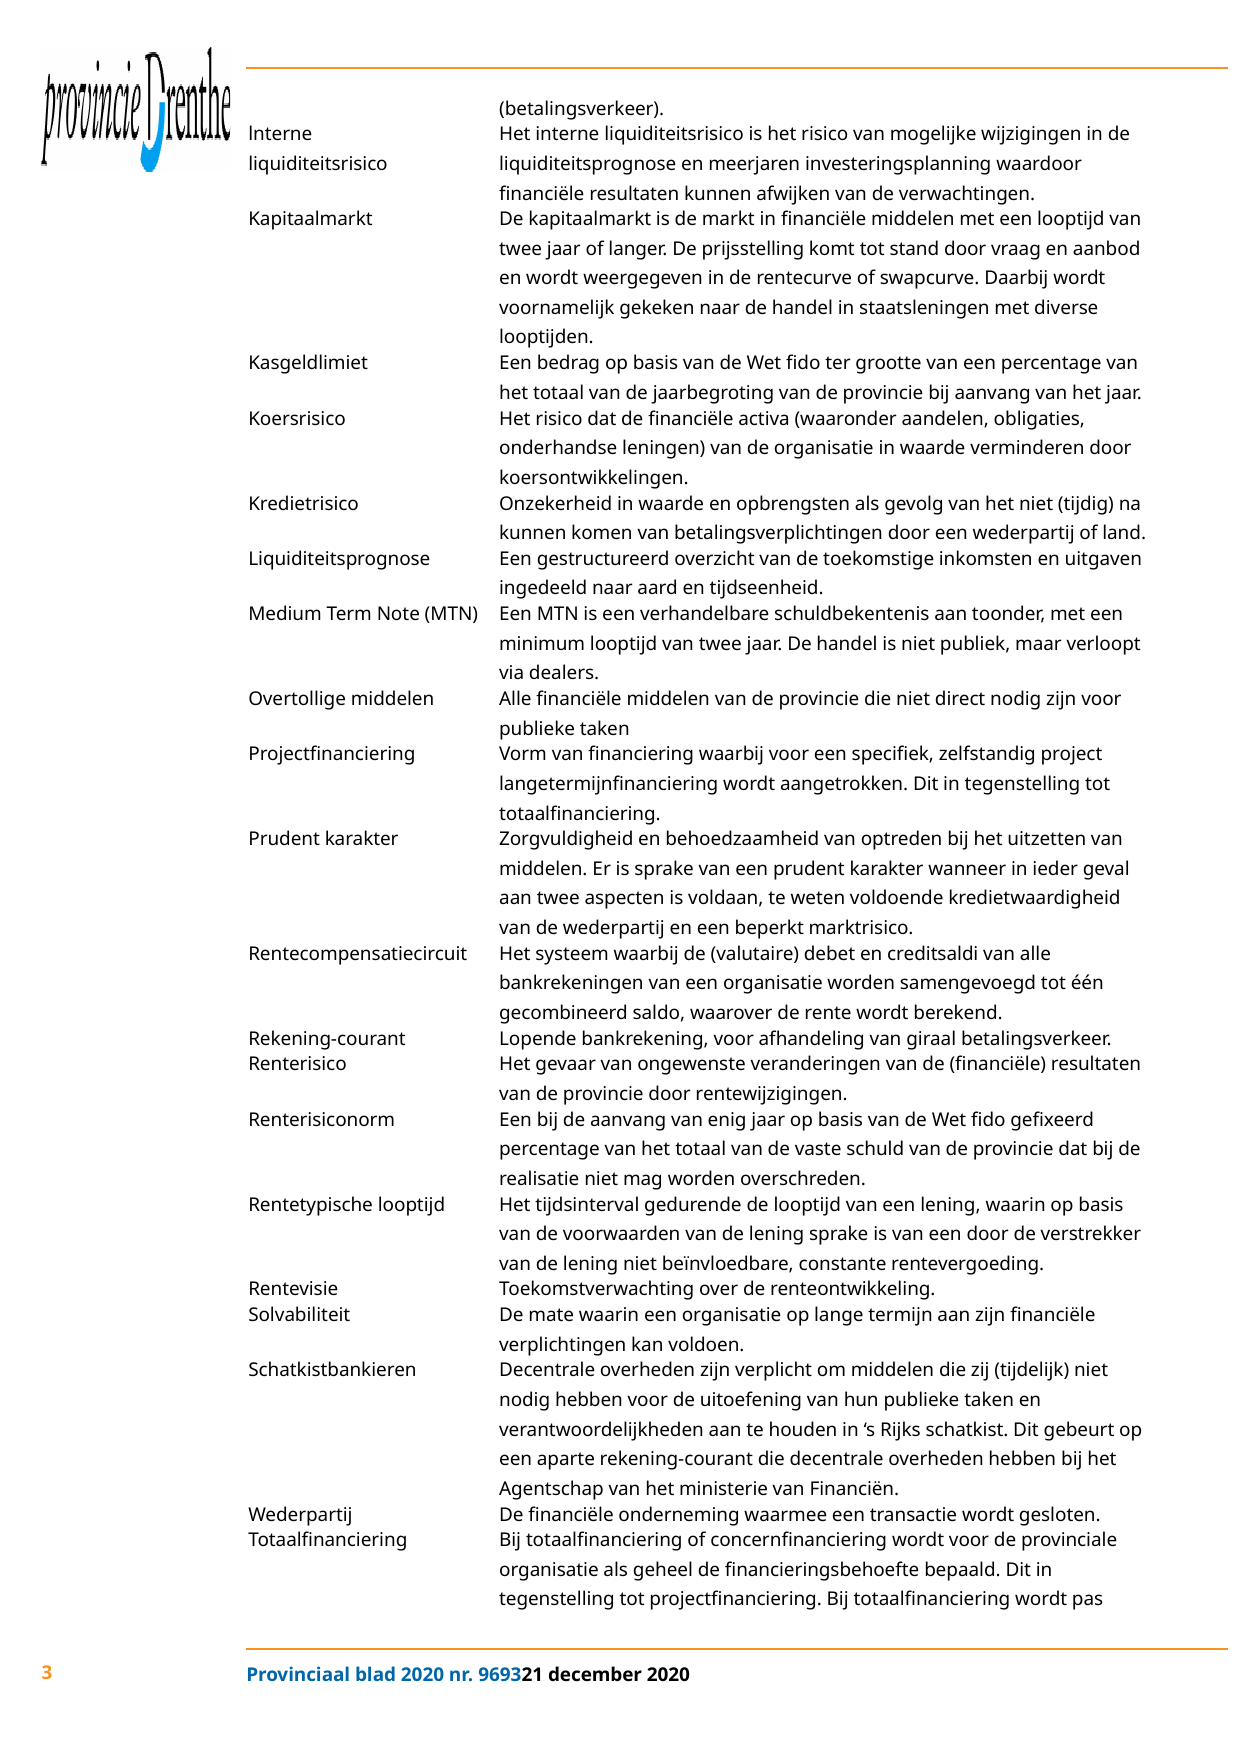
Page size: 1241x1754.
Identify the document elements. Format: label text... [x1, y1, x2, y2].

table_cell Liquiditeitsprognose [248, 545, 499, 600]
table_cell Overtollige middelen [248, 685, 499, 741]
table_cell [248, 95, 499, 121]
table_cell Het risico dat de financiële activa (waaronder aandelen, obligaties, onderhandse leningen) van de organisatie in waarde verminderen door koersontwikkelingen. [499, 405, 1152, 490]
table_cell Een gestructureerd overzicht van de toekomstige inkomsten en uitgaven ingedeeld naar aard en tijdseenheid. [499, 545, 1152, 600]
table_cell Decentrale overheden zijn verplicht om middelen die zij (tijdelijk) niet nodig hebben voor de uitoefening van hun publieke taken en verantwoordelijkheden aan te houden in ‘s Rijks schatkist. Dit gebeurt op een aparte rekening-courant die decentrale overheden hebben bij het Agentschap van het ministerie van Financiën. [499, 1357, 1152, 1501]
picture [41, 47, 231, 172]
table_cell Kredietrisico [248, 490, 499, 545]
table_cell Het tijdsinterval gedurende de looptijd van een lening, waarin op basis van de voorwaarden van de lening sprake is van een door de verstrekker van de lening niet beïnvloedbare, constante rentevergoeding. [499, 1191, 1152, 1276]
table_cell Een bij de aanvang van enig jaar op basis van de Wet fido gefixeerd percentage van het totaal van de vaste schuld van de provincie dat bij de realisatie niet mag worden overschreden. [499, 1106, 1152, 1191]
table_cell De kapitaalmarkt is de markt in financiële middelen met een looptijd van twee jaar of langer. De prijsstelling komt tot stand door vraag en aanbod en wordt weergegeven in de rentecurve of swapcurve. Daarbij wordt voornamelijk gekeken naar de handel in staatsleningen met diverse looptijden. [499, 205, 1152, 349]
table_cell Het gevaar van ongewenste veranderingen van de (financiële) resultaten van de provincie door rentewijzigingen. [499, 1051, 1152, 1106]
table_cell Totaalfinanciering [248, 1526, 499, 1611]
table_cell De financiële onderneming waarmee een transactie wordt gesloten. [499, 1501, 1152, 1526]
table_cell Het systeem waarbij de (valutaire) debet en creditsaldi van alle bankrekeningen van een organisatie worden samengevoegd tot één gecombineerd saldo, waarover de rente wordt berekend. [499, 940, 1152, 1025]
table_cell Rentecompensatiecircuit [248, 940, 499, 1025]
table_cell Onzekerheid in waarde en opbrengsten als gevolg van het niet (tijdig) na kunnen komen van betalingsverplichtingen door een wederpartij of land. [499, 490, 1152, 545]
table_cell Rekening-courant [248, 1025, 499, 1051]
table_cell Zorgvuldigheid en behoedzaamheid van optreden bij het uitzetten van middelen. Er is sprake van een prudent karakter wanneer in ieder geval aan twee aspecten is voldaan, te weten voldoende kredietwaardigheid van de wederpartij en een beperkt marktrisico. [499, 825, 1152, 940]
table_cell De mate waarin een organisatie op lange termijn aan zijn financiële verplichtingen kan voldoen. [499, 1301, 1152, 1357]
table_cell Rentevisie [248, 1276, 499, 1301]
table_cell Een MTN is een verhandelbare schuldbekentenis aan toonder, met een minimum looptijd van twee jaar. De handel is niet publiek, maar verloopt via dealers. [499, 600, 1152, 685]
table_cell Solvabiliteit [248, 1301, 499, 1357]
table_cell Een bedrag op basis van de Wet fido ter grootte van een percentage van het totaal van de jaarbegroting van de provincie bij aanvang van het jaar. [499, 350, 1152, 405]
table_cell Bij totaalfinanciering of concernfinanciering wordt voor de provinciale organisatie als geheel de financieringsbehoefte bepaald. Dit in tegenstelling tot projectfinanciering. Bij totaalfinanciering wordt pas [499, 1526, 1152, 1611]
table_cell Vorm van financiering waarbij voor een specifiek, zelfstandig project langetermijnfinanciering wordt aangetrokken. Dit in tegenstelling tot totaalfinanciering. [499, 741, 1152, 825]
table_cell lnterne liquiditeitsrisico [248, 121, 499, 205]
table_cell Koersrisico [248, 405, 499, 490]
table_cell Medium Term Note (MTN) [248, 600, 499, 685]
table_cell Schatkistbankieren [248, 1357, 499, 1501]
table_cell Alle financiële middelen van de provincie die niet direct nodig zijn voor publieke taken [499, 685, 1152, 741]
table_cell Lopende bankrekening, voor afhandeling van giraal betalingsverkeer. [499, 1025, 1152, 1051]
table_cell Het interne liquiditeitsrisico is het risico van mogelijke wijzigingen in de liquiditeitsprognose en meerjaren investeringsplanning waardoor financiële resultaten kunnen afwijken van de verwachtingen. [499, 121, 1152, 205]
table_cell Projectfinanciering [248, 741, 499, 825]
table_cell Prudent karakter [248, 825, 499, 940]
table_cell Kasgeldlimiet [248, 350, 499, 405]
table_cell Renterisiconorm [248, 1106, 499, 1191]
table_cell Renterisico [248, 1051, 499, 1106]
table_cell (betalingsverkeer). [499, 95, 1152, 121]
table_cell Kapitaalmarkt [248, 205, 499, 349]
table_cell Rentetypische looptijd [248, 1191, 499, 1276]
table_cell Toekomstverwachting over de renteontwikkeling. [499, 1276, 1152, 1301]
table_cell Wederpartij [248, 1501, 499, 1526]
